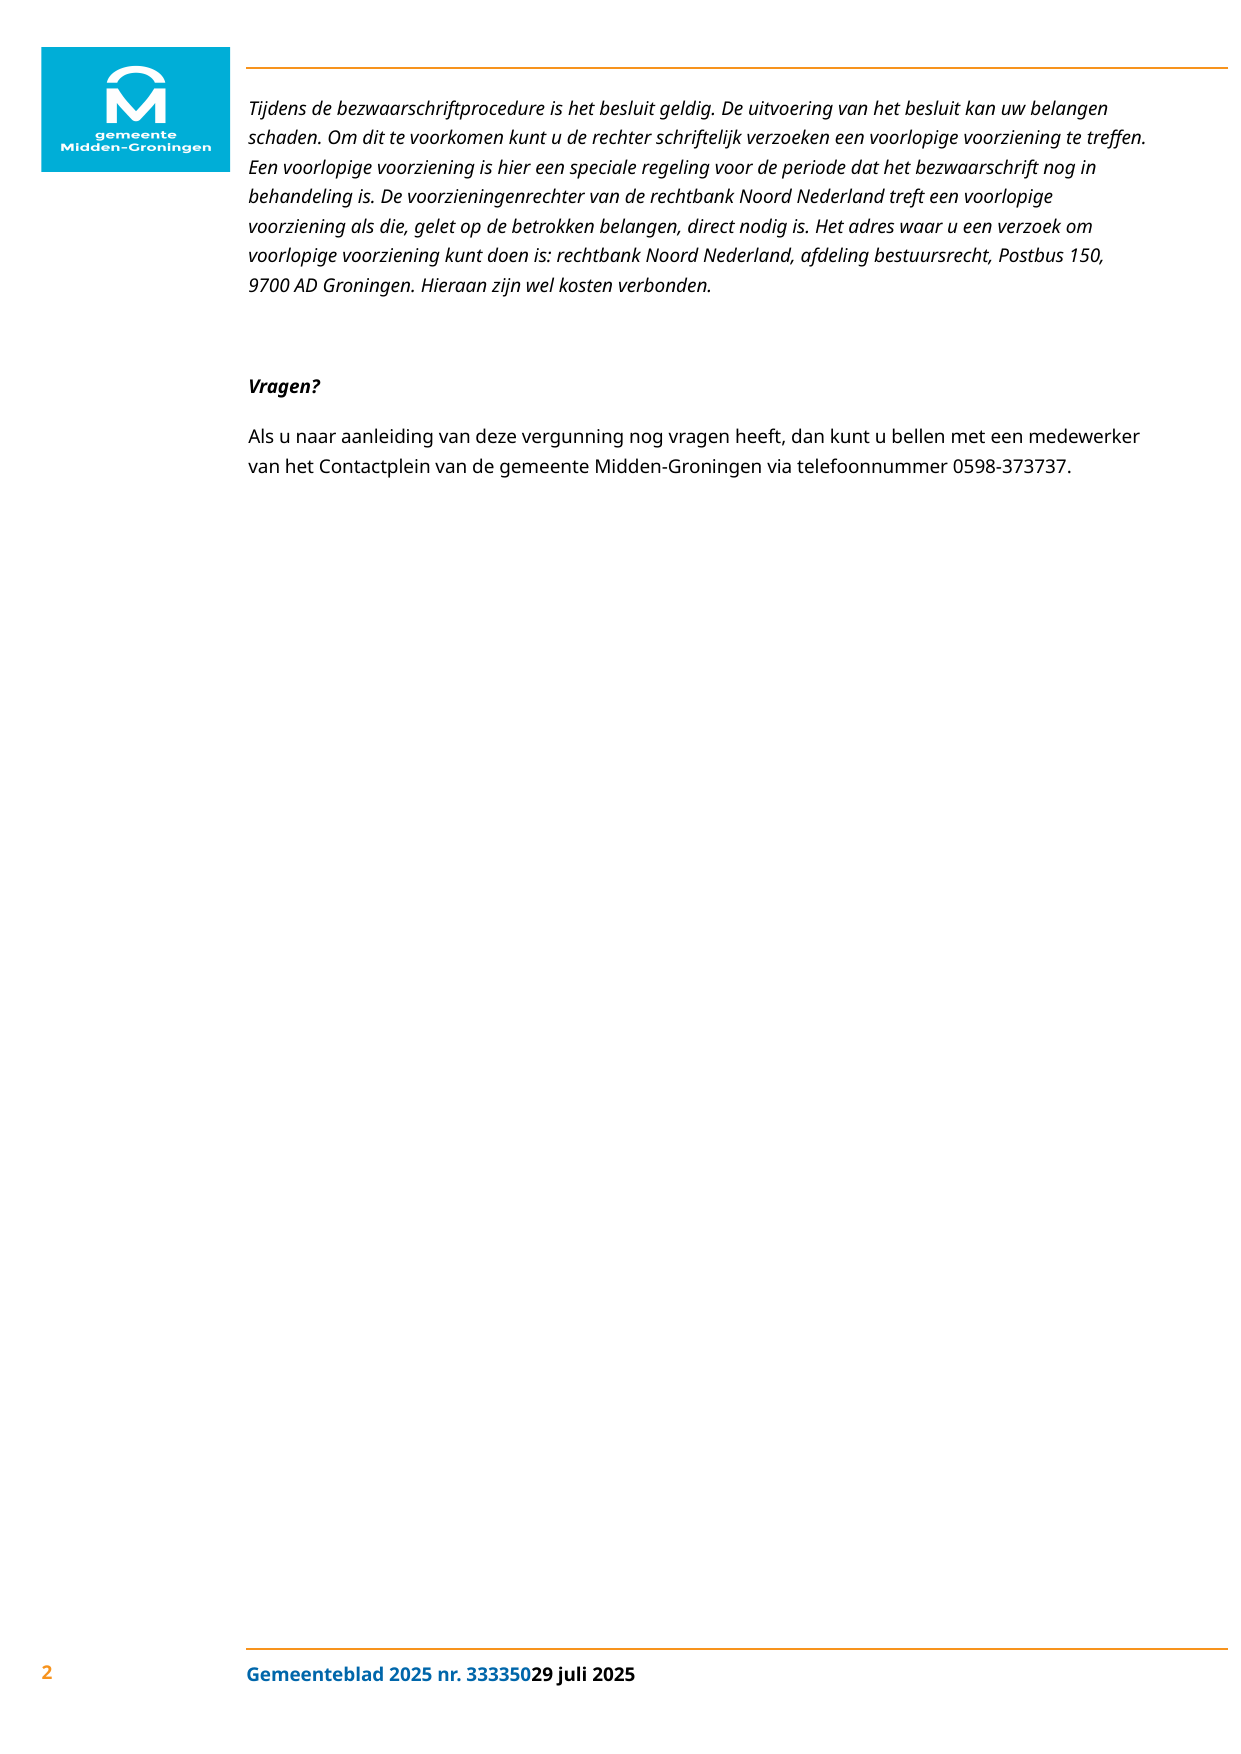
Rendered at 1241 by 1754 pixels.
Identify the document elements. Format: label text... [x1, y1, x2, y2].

text Tijdens de bezwaarschriftprocedure is het besluit geldig. De uitvoering van het besluit kan uw belangen schaden. Om dit te voorkomen kunt u de rechter schriftelijk verzoeken een voorlopige voorziening te treffen. Een voorlopige voorziening is hier een speciale regeling voor de periode dat het bezwaarschrift nog in behandeling is. De voorzieningenrechter van de rechtbank Noord Nederland treft een voorlopige voorziening als die, gelet op de betrokken belangen, direct nodig is. Het adres waar u een verzoek om voorlopige voorziening kunt doen is: rechtbank Noord Nederland, afdeling bestuursrecht, Postbus 150, 9700 AD Groningen. Hieraan zijn wel kosten verbonden. [248, 95, 1152, 298]
text Vragen? [248, 373, 1152, 399]
picture [184, 146, 190, 153]
picture [107, 89, 165, 122]
text Als u naar aanleiding van deze vergunning nog vragen heeft, dan kunt u bellen met een medewerker van het Contactplein van de gemeente Midden-Groningen via telefoonnummer 0598-373737. [248, 423, 1152, 479]
picture [108, 66, 164, 82]
